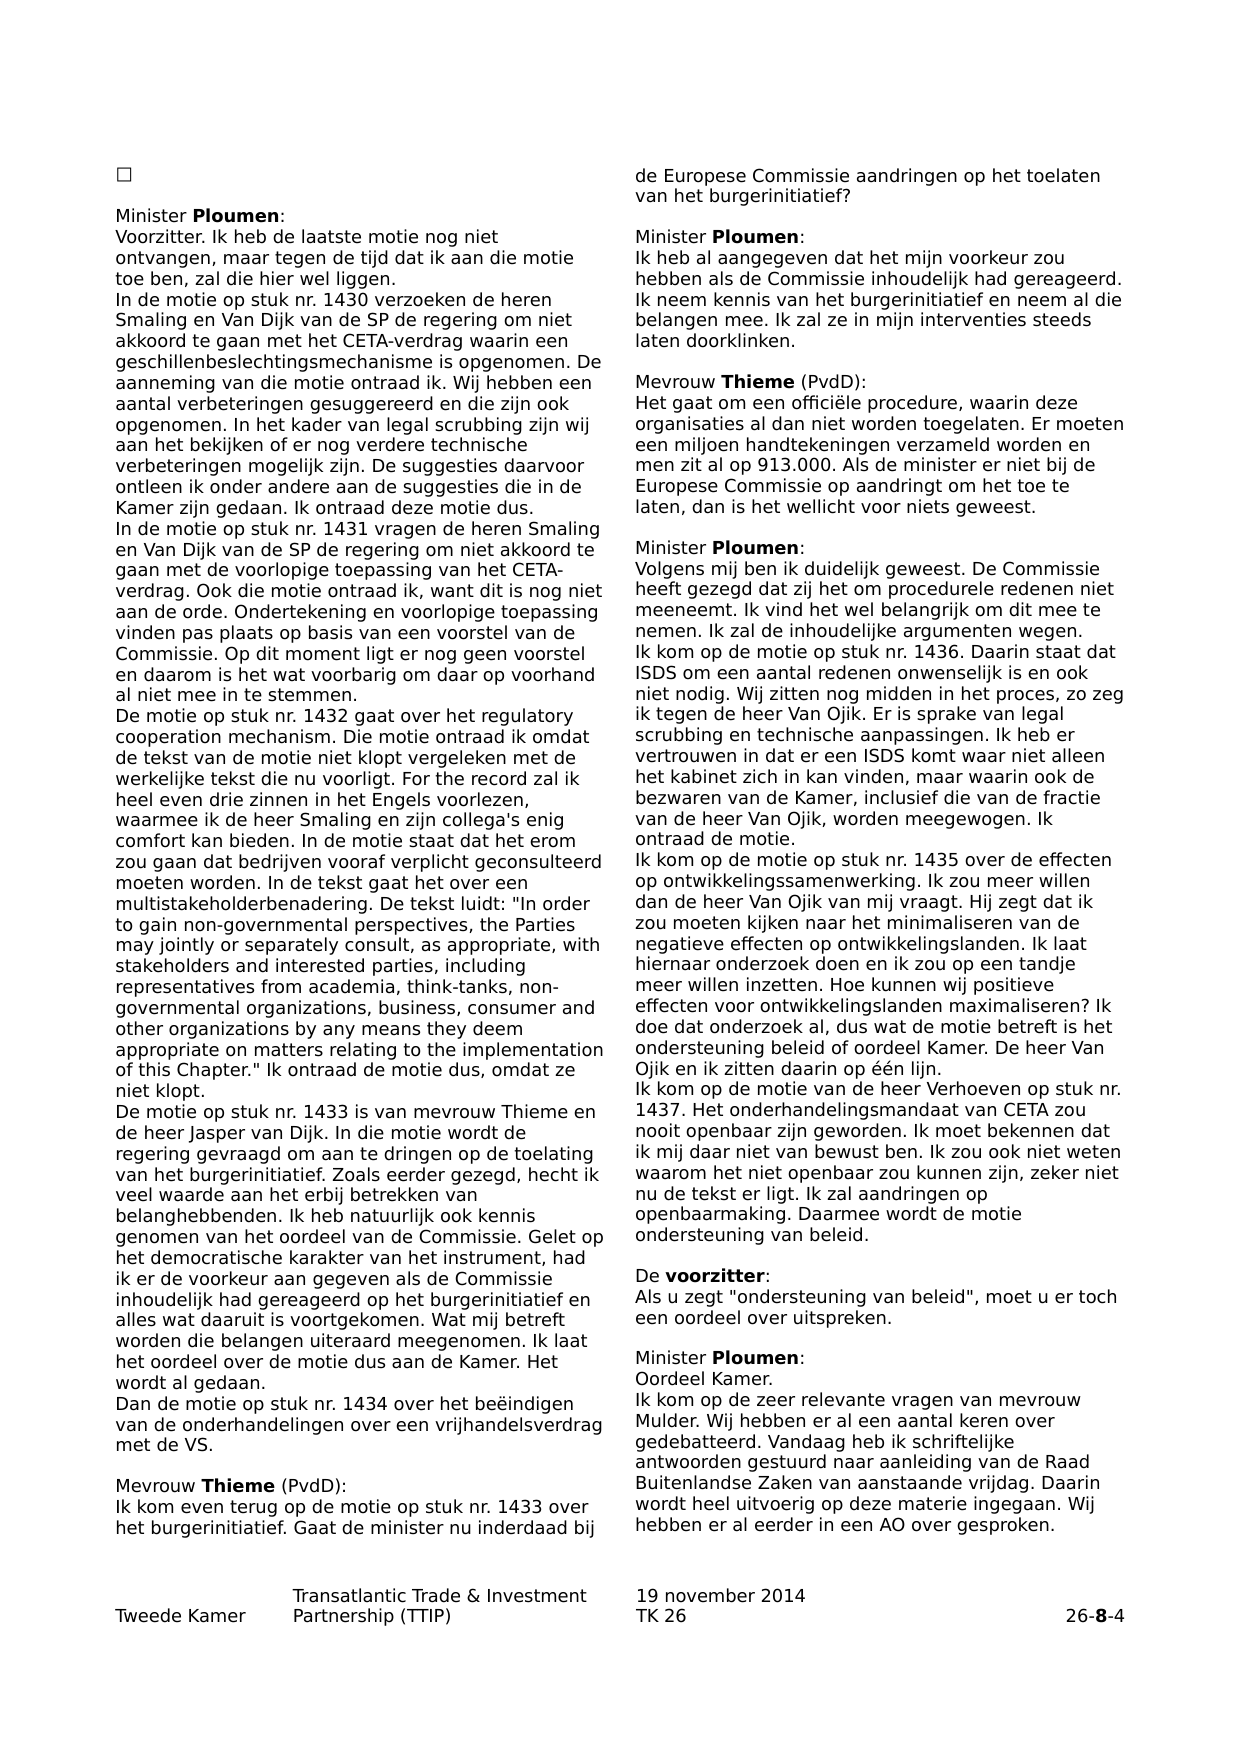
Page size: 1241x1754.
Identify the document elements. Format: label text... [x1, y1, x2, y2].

text de Europese Commissie aandringen op het toelaten van het burgerinitiatief? [635, 165, 1125, 207]
text Minister Ploumen: [115, 206, 605, 227]
text Ik kom op de motie op stuk nr. 1435 over de effecten op ontwikkelingssamenwerking. Ik zou meer willen dan de heer Van Ojik van mij vraagt. Hij zegt dat ik zou moeten kijken naar het minimaliseren van de negatieve effecten op ontwikkelingslanden. Ik laat hiernaar onderzoek doen en ik zou op een tandje meer willen inzetten. Hoe kunnen wij positieve effecten voor ontwikkelingslanden maximaliseren? Ik doe dat onderzoek al, dus wat de motie betreft is het ondersteuning beleid of oordeel Kamer. De heer Van Ojik en ik zitten daarin op één lijn. [635, 850, 1125, 1079]
text Mevrouw Thieme (PvdD): [635, 372, 1125, 393]
text In de motie op stuk nr. 1431 vragen de heren Smaling en Van Dijk van de SP de regering om niet akkoord te gaan met de voorlopige toepassing van het CETA-verdrag. Ook die motie ontraad ik, want dit is nog niet aan de orde. Ondertekening en voorlopige toepassing vinden pas plaats op basis van een voorstel van de Commissie. Op dit moment ligt er nog geen voorstel en daarom is het wat voorbarig om daar op voorhand al niet mee in te stemmen. [115, 518, 605, 706]
text ⬜ [115, 165, 605, 186]
text Ik heb al aangegeven dat het mijn voorkeur zou hebben als de Commissie inhoudelijk had gereageerd. Ik neem kennis van het burgerinitiatief en neem al die belangen mee. Ik zal ze in mijn interventies steeds laten doorklinken. [635, 248, 1125, 352]
text Mevrouw Thieme (PvdD): [115, 1476, 605, 1497]
text Ik kom op de zeer relevante vragen van mevrouw Mulder. Wij hebben er al een aantal keren over gedebatteerd. Vandaag heb ik schriftelijke antwoorden gestuurd naar aanleiding van de Raad Buitenlandse Zaken van aanstaande vrijdag. Daarin wordt heel uitvoerig op deze materie ingegaan. Wij hebben er al eerder in een AO over gesproken. [635, 1390, 1125, 1536]
text Oordeel Kamer. [635, 1369, 1125, 1390]
text Volgens mij ben ik duidelijk geweest. De Commissie heeft gezegd dat zij het om procedurele redenen niet meeneemt. Ik vind het wel belangrijk om dit mee te nemen. Ik zal de inhoudelijke argumenten wegen. [635, 558, 1125, 642]
text Ik kom even terug op de motie op stuk nr. 1433 over het burgerinitiatief. Gaat de minister nu inderdaad bij [115, 1497, 605, 1538]
text Minister Ploumen: [635, 1348, 1125, 1369]
text De voorzitter: [635, 1266, 1125, 1287]
text De motie op stuk nr. 1433 is van mevrouw Thieme en de heer Jasper van Dijk. In die motie wordt de regering gevraagd om aan te dringen op de toelating van het burgerinitiatief. Zoals eerder gezegd, hecht ik veel waarde aan het erbij betrekken van belanghebbenden. Ik heb natuurlijk ook kennis genomen van het oordeel van de Commissie. Gelet op het democratische karakter van het instrument, had ik er de voorkeur aan gegeven als de Commissie inhoudelijk had gereageerd op het burgerinitiatief en alles wat daaruit is voortgekomen. Wat mij betreft worden die belangen uiteraard meegenomen. Ik laat het oordeel over de motie dus aan de Kamer. Het wordt al gedaan. [115, 1102, 605, 1393]
text Het gaat om een officiële procedure, waarin deze organisaties al dan niet worden toegelaten. Er moeten een miljoen handtekeningen verzameld worden en men zit al op 913.000. Als de minister er niet bij de Europese Commissie op aandringt om het toe te laten, dan is het wellicht voor niets geweest. [635, 393, 1125, 518]
text De motie op stuk nr. 1432 gaat over het regulatory cooperation mechanism. Die motie ontraad ik omdat de tekst van de motie niet klopt vergeleken met de werkelijke tekst die nu voorligt. For the record zal ik heel even drie zinnen in het Engels voorlezen, waarmee ik de heer Smaling en zijn collega's enig comfort kan bieden. In de motie staat dat het erom zou gaan dat bedrijven vooraf verplicht geconsulteerd moeten worden. In de tekst gaat het over een multistakeholderbenadering. De tekst luidt: "In order to gain non-governmental perspectives, the Parties may jointly or separately consult, as appropriate, with stakeholders and interested parties, including representatives from academia, think-tanks, non-governmental organizations, business, consumer and other organizations by any means they deem appropriate on matters relating to the implementation of this Chapter." Ik ontraad de motie dus, omdat ze niet klopt. [115, 706, 605, 1102]
text Minister Ploumen: [635, 227, 1125, 248]
text Dan de motie op stuk nr. 1434 over het beëindigen van de onderhandelingen over een vrijhandelsverdrag met de VS. [115, 1393, 605, 1456]
text Als u zegt "ondersteuning van beleid", moet u er toch een oordeel over uitspreken. [635, 1287, 1125, 1328]
text Minister Ploumen: [635, 538, 1125, 558]
text Voorzitter. Ik heb de laatste motie nog niet ontvangen, maar tegen de tijd dat ik aan die motie toe ben, zal die hier wel liggen. [115, 227, 605, 289]
text Ik kom op de motie van de heer Verhoeven op stuk nr. 1437. Het onderhandelingsmandaat van CETA zou nooit openbaar zijn geworden. Ik moet bekennen dat ik mij daar niet van bewust ben. Ik zou ook niet weten waarom het niet openbaar zou kunnen zijn, zeker niet nu de tekst er ligt. Ik zal aandringen op openbaarmaking. Daarmee wordt de motie ondersteuning van beleid. [635, 1079, 1125, 1246]
text In de motie op stuk nr. 1430 verzoeken de heren Smaling en Van Dijk van de SP de regering om niet akkoord te gaan met het CETA-verdrag waarin een geschillenbeslechtingsmechanisme is opgenomen. De aanneming van die motie ontraad ik. Wij hebben een aantal verbeteringen gesuggereerd en die zijn ook opgenomen. In het kader van legal scrubbing zijn wij aan het bekijken of er nog verdere technische verbeteringen mogelijk zijn. De suggesties daarvoor ontleen ik onder andere aan de suggesties die in de Kamer zijn gedaan. Ik ontraad deze motie dus. [115, 289, 605, 518]
text Ik kom op de motie op stuk nr. 1436. Daarin staat dat ISDS om een aantal redenen onwenselijk is en ook niet nodig. Wij zitten nog midden in het proces, zo zeg ik tegen de heer Van Ojik. Er is sprake van legal scrubbing en technische aanpassingen. Ik heb er vertrouwen in dat er een ISDS komt waar niet alleen het kabinet zich in kan vinden, maar waarin ook de bezwaren van de Kamer, inclusief die van de fractie van de heer Van Ojik, worden meegewogen. Ik ontraad de motie. [635, 642, 1125, 850]
